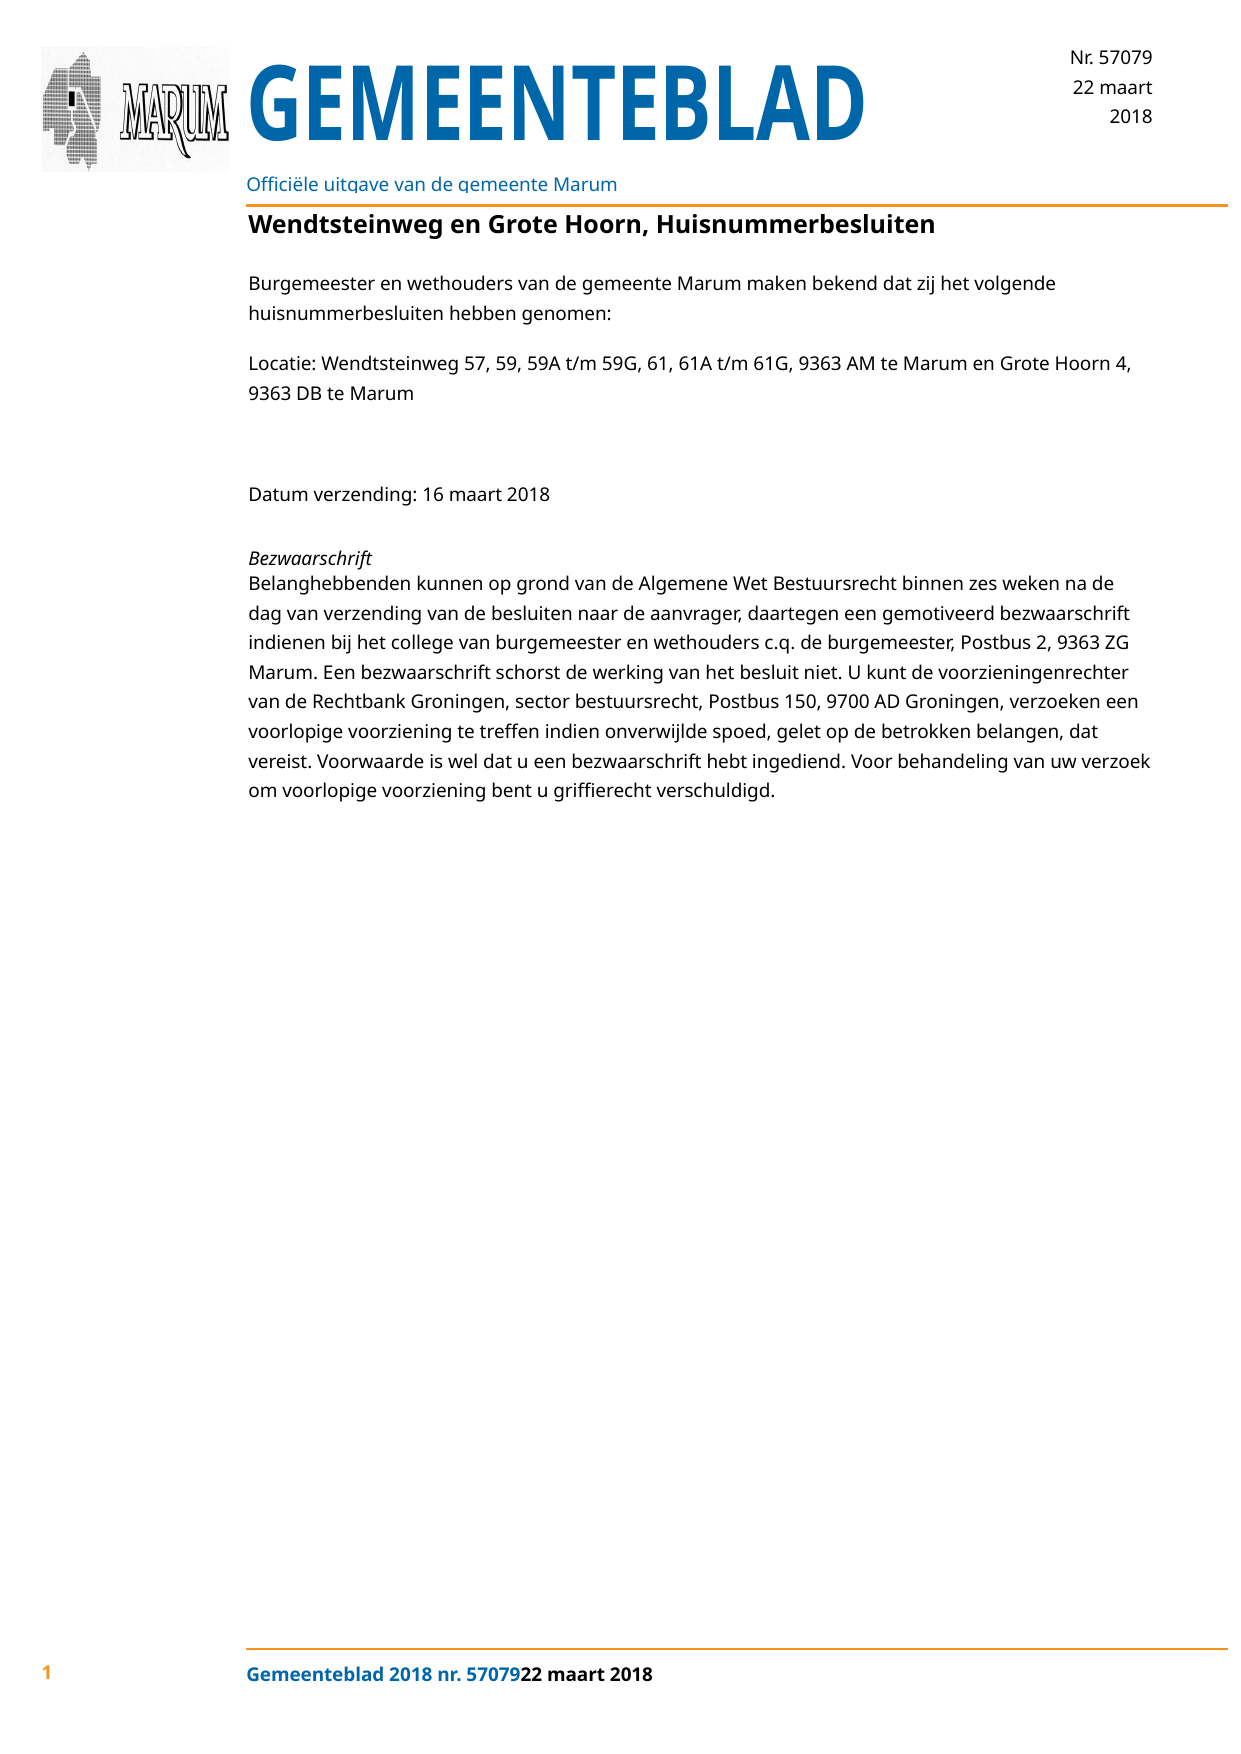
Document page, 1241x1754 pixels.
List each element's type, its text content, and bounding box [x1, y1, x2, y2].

text Datum verzending: 16 maart 2018 [248, 481, 1152, 506]
text Wendtsteinweg en Grote Hoorn, Huisnummerbesluiten [248, 207, 1152, 241]
text Bezwaarschrift [248, 545, 1152, 570]
text Belanghebbenden kunnen op grond van de Algemene Wet Bestuursrecht binnen zes weken na de dag van verzending van de besluiten naar de aanvrager, daartegen een gemotiveerd bezwaarschrift indienen bij het college van burgemeester en wethouders c.q. de burgemeester, Postbus 2, 9363 ZG Marum. Een bezwaarschrift schorst de werking van het besluit niet. U kunt de voorzieningenrechter van de Rechtbank Groningen, sector bestuursrecht, Postbus 150, 9700 AD Groningen, verzoeken een voorlopige voorziening te treffen indien onverwijlde spoed, gelet op de betrokken belangen, dat vereist. Voorwaarde is wel dat u een bezwaarschrift hebt ingediend. Voor behandeling van uw verzoek om voorlopige voorziening bent u griffierecht verschuldigd. [248, 570, 1152, 803]
text Locatie: Wendtsteinweg 57, 59, 59A t/m 59G, 61, 61A t/m 61G, 9363 AM te Marum en Grote Hoorn 4, 9363 DB te Marum [248, 350, 1152, 406]
text Burgemeester en wethouders van de gemeente Marum maken bekend dat zij het volgende huisnummerbesluiten hebben genomen: [248, 270, 1152, 326]
picture [41, 47, 231, 172]
